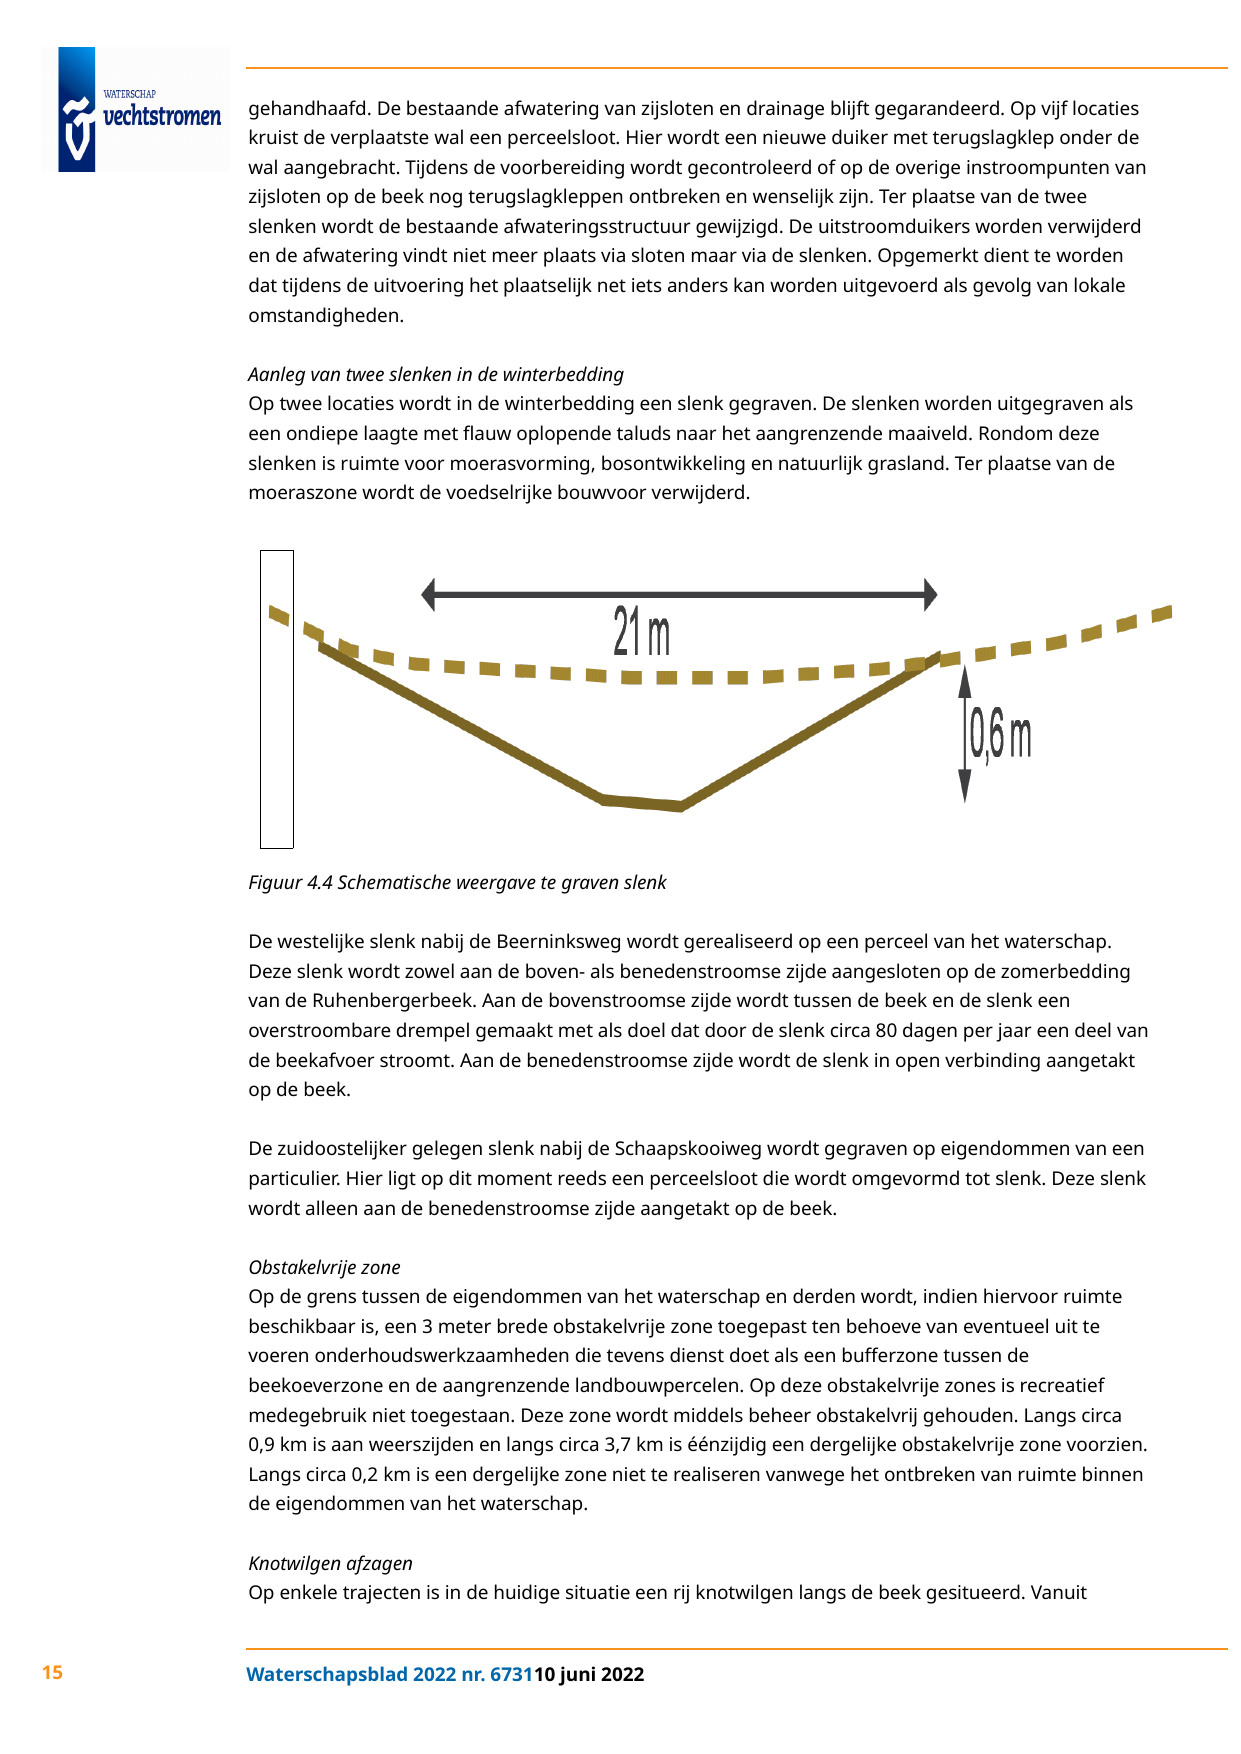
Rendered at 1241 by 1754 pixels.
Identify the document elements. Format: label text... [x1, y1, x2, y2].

text Op enkele trajecten is in de huidige situatie een rij knotwilgen langs de beek gesitueerd. Vanuit [248, 1579, 1152, 1605]
text gehandhaafd. De bestaande afwatering van zijsloten en drainage blijft gegarandeerd. Op vijf locaties kruist de verplaatste wal een perceelsloot. Hier wordt een nieuwe duiker met terugslagklep onder de wal aangebracht. Tijdens de voorbereiding wordt gecontroleerd of op de overige instroompunten van zijsloten op de beek nog terugslagkleppen ontbreken en wenselijk zijn. Ter plaatse van de twee slenken wordt de bestaande afwateringsstructuur gewijzigd. De uitstroomduikers worden verwijderd en de afwatering vindt niet meer plaats via sloten maar via de slenken. Opgemerkt dient te worden dat tijdens de uitvoering het plaatselijk net iets anders kan worden uitgevoerd als gevolg van lokale omstandigheden. [248, 95, 1152, 328]
text De westelijke slenk nabij de Beerninksweg wordt gerealiseerd op een perceel van het waterschap. Deze slenk wordt zowel aan de boven- als benedenstroomse zijde aangesloten op de zomerbedding van de Ruhenbergerbeek. Aan de bovenstroomse zijde wordt tussen de beek en de slenk een overstroombare drempel gemaakt met als doel dat door de slenk circa 80 dagen per jaar een deel van de beekafvoer stroomt. Aan de benedenstroomse zijde wordt de slenk in open verbinding aangetakt op de beek. [248, 928, 1152, 1102]
text Op de grens tussen de eigendommen van het waterschap en derden wordt, indien hiervoor ruimte beschikbaar is, een 3 meter brede obstakelvrije zone toegepast ten behoeve van eventueel uit te voeren onderhoudswerkzaamheden die tevens dienst doet als een bufferzone tussen de beekoeverzone en de aangrenzende landbouwpercelen. Op deze obstakelvrije zones is recreatief medegebruik niet toegestaan. Deze zone wordt middels beheer obstakelvrij gehouden. Langs circa 0,9 km is aan weerszijden en langs circa 3,7 km is éénzijdig een dergelijke obstakelvrije zone voorzien. Langs circa 0,2 km is een dergelijke zone niet te realiseren vanwege het ontbreken van ruimte binnen de eigendommen van het waterschap. [248, 1283, 1152, 1516]
text Knotwilgen afzagen [248, 1550, 1152, 1576]
text Obstakelvrije zone [248, 1254, 1152, 1280]
picture [41, 47, 231, 172]
text Figuur 4.4 Schematische weergave te graven slenk [248, 869, 1152, 895]
picture [268, 559, 1173, 839]
text Op twee locaties wordt in de winterbedding een slenk gegraven. De slenken worden uitgegraven als een ondiepe laagte met flauw oplopende taluds naar het aangrenzende maaiveld. Rondom deze slenken is ruimte voor moerasvorming, bosontwikkeling en natuurlijk grasland. Ter plaatse van de moeraszone wordt de voedselrijke bouwvoor verwijderd. [248, 391, 1152, 505]
text Aanleg van twee slenken in de winterbedding [248, 361, 1152, 387]
text De zuidoostelijker gelegen slenk nabij de Schaapskooiweg wordt gegraven op eigendommen van een particulier. Hier ligt op dit moment reeds een perceelsloot die wordt omgevormd tot slenk. Deze slenk wordt alleen aan de benedenstroomse zijde aangetakt op de beek. [248, 1136, 1152, 1221]
